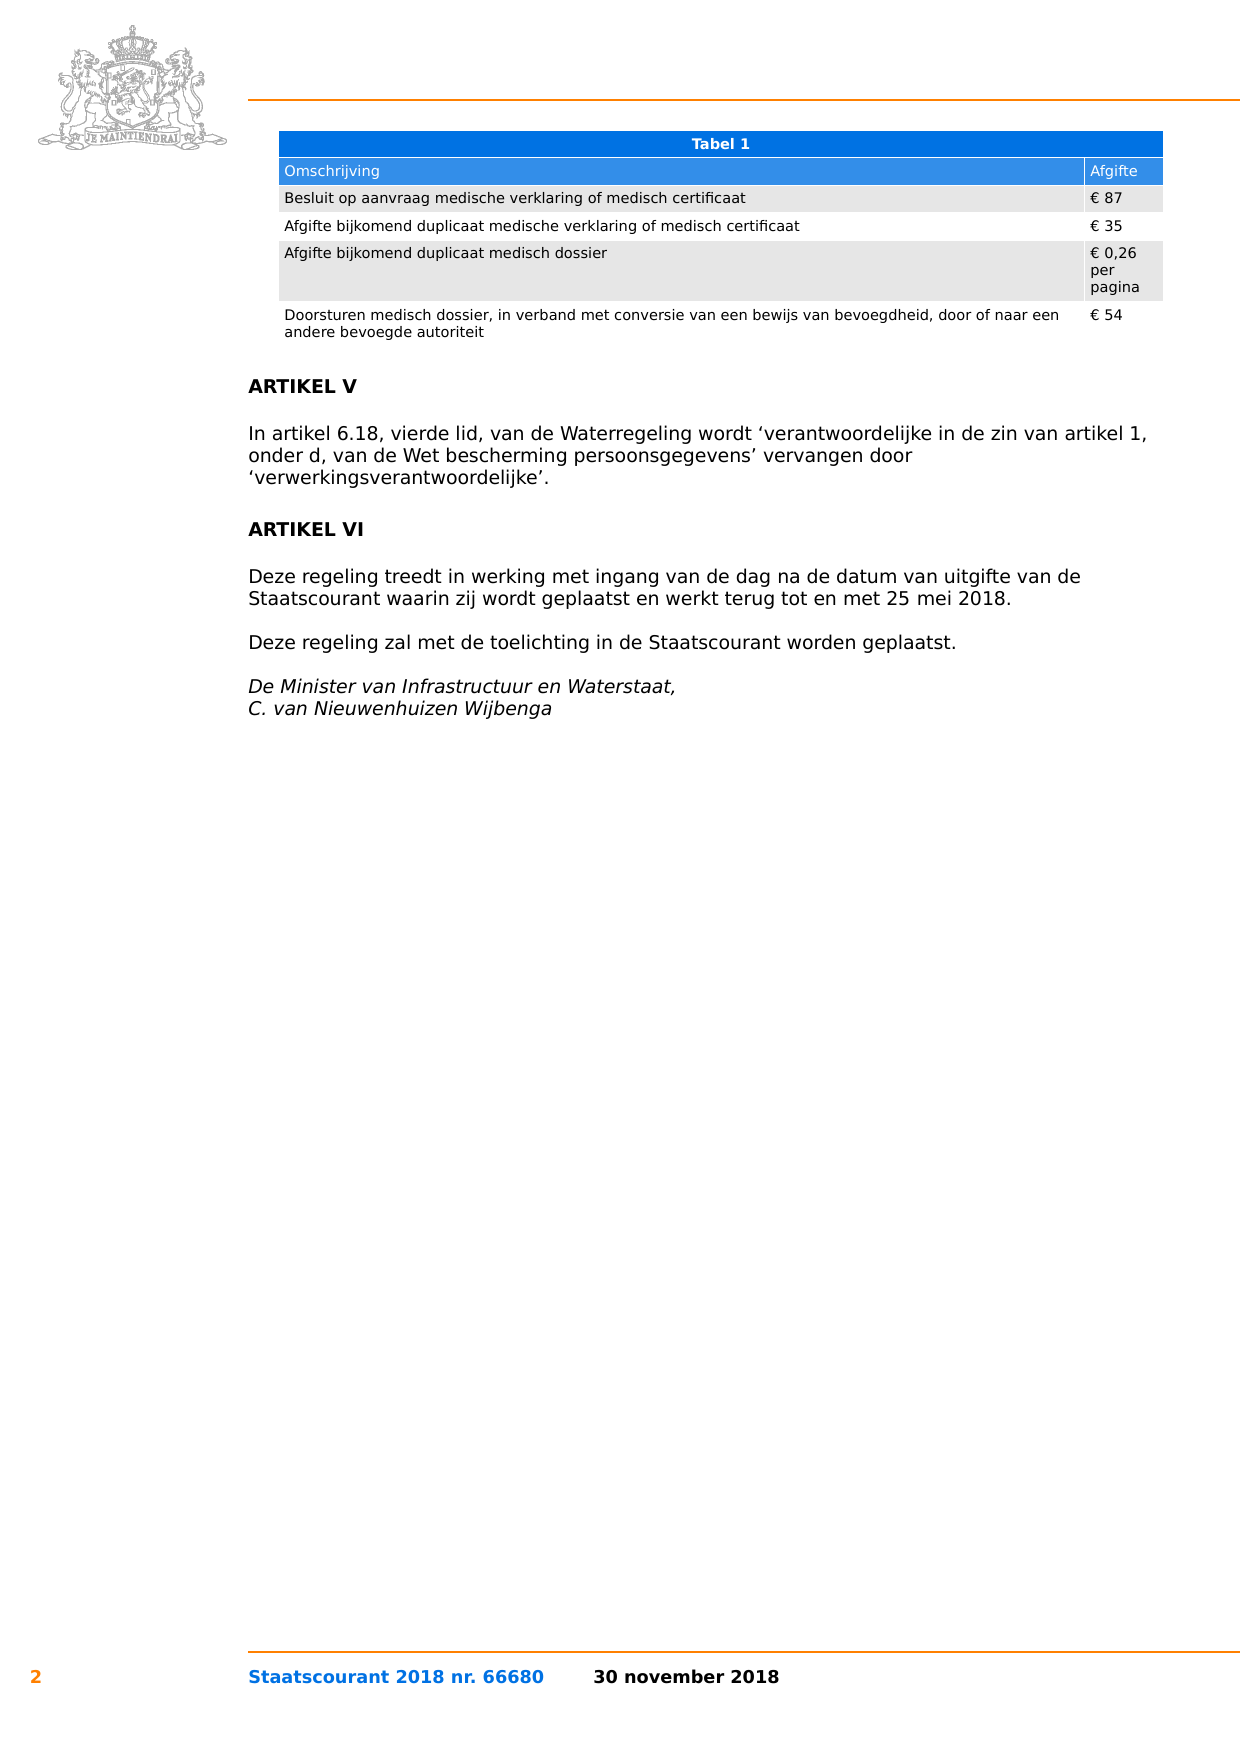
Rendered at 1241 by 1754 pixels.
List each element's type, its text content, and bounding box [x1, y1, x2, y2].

table_cell Doorsturen medisch dossier, in verband met conversie van een bewijs van bevoegdheid, door of naar een andere bevoegde autoriteit [279, 302, 1084, 345]
table_cell Besluit op aanvraag medische verklaring of medisch certificaat [279, 186, 1084, 212]
table_cell Afgifte bijkomend duplicaat medische verklaring of medisch certificaat [279, 213, 1084, 239]
table_cell Afgifte [1085, 158, 1163, 185]
text De Minister van Infrastructuur en Waterstaat, C. van Nieuwenhuizen Wijbenga [248, 676, 1163, 720]
table_cell Afgifte bijkomend duplicaat medisch dossier [279, 241, 1084, 301]
table_cell € 35 [1085, 213, 1163, 239]
table_cell Omschrijving [279, 158, 1084, 185]
picture [38, 25, 227, 150]
table_cell € 54 [1085, 302, 1163, 345]
subtitle ARTIKEL V [248, 376, 1163, 398]
text Deze regeling treedt in werking met ingang van de dag na de datum van uitgifte van de Staatscourant waarin zij wordt geplaatst en werkt terug tot en met 25 mei 2018. [248, 566, 1163, 610]
text In artikel 6.18, vierde lid, van de Waterregeling wordt ‘verantwoordelijke in de zin van artikel 1, onder d, van de Wet bescherming persoonsgegevens’ vervangen door ‘verwerkingsverantwoordelijke’. [248, 423, 1163, 489]
subtitle ARTIKEL VI [248, 519, 1163, 541]
table_cell € 0,26 per pagina [1085, 241, 1163, 301]
text Deze regeling zal met de toelichting in de Staatscourant worden geplaatst. [248, 632, 1163, 654]
table_cell € 87 [1085, 186, 1163, 212]
table_header Tabel 1 [279, 131, 1163, 157]
